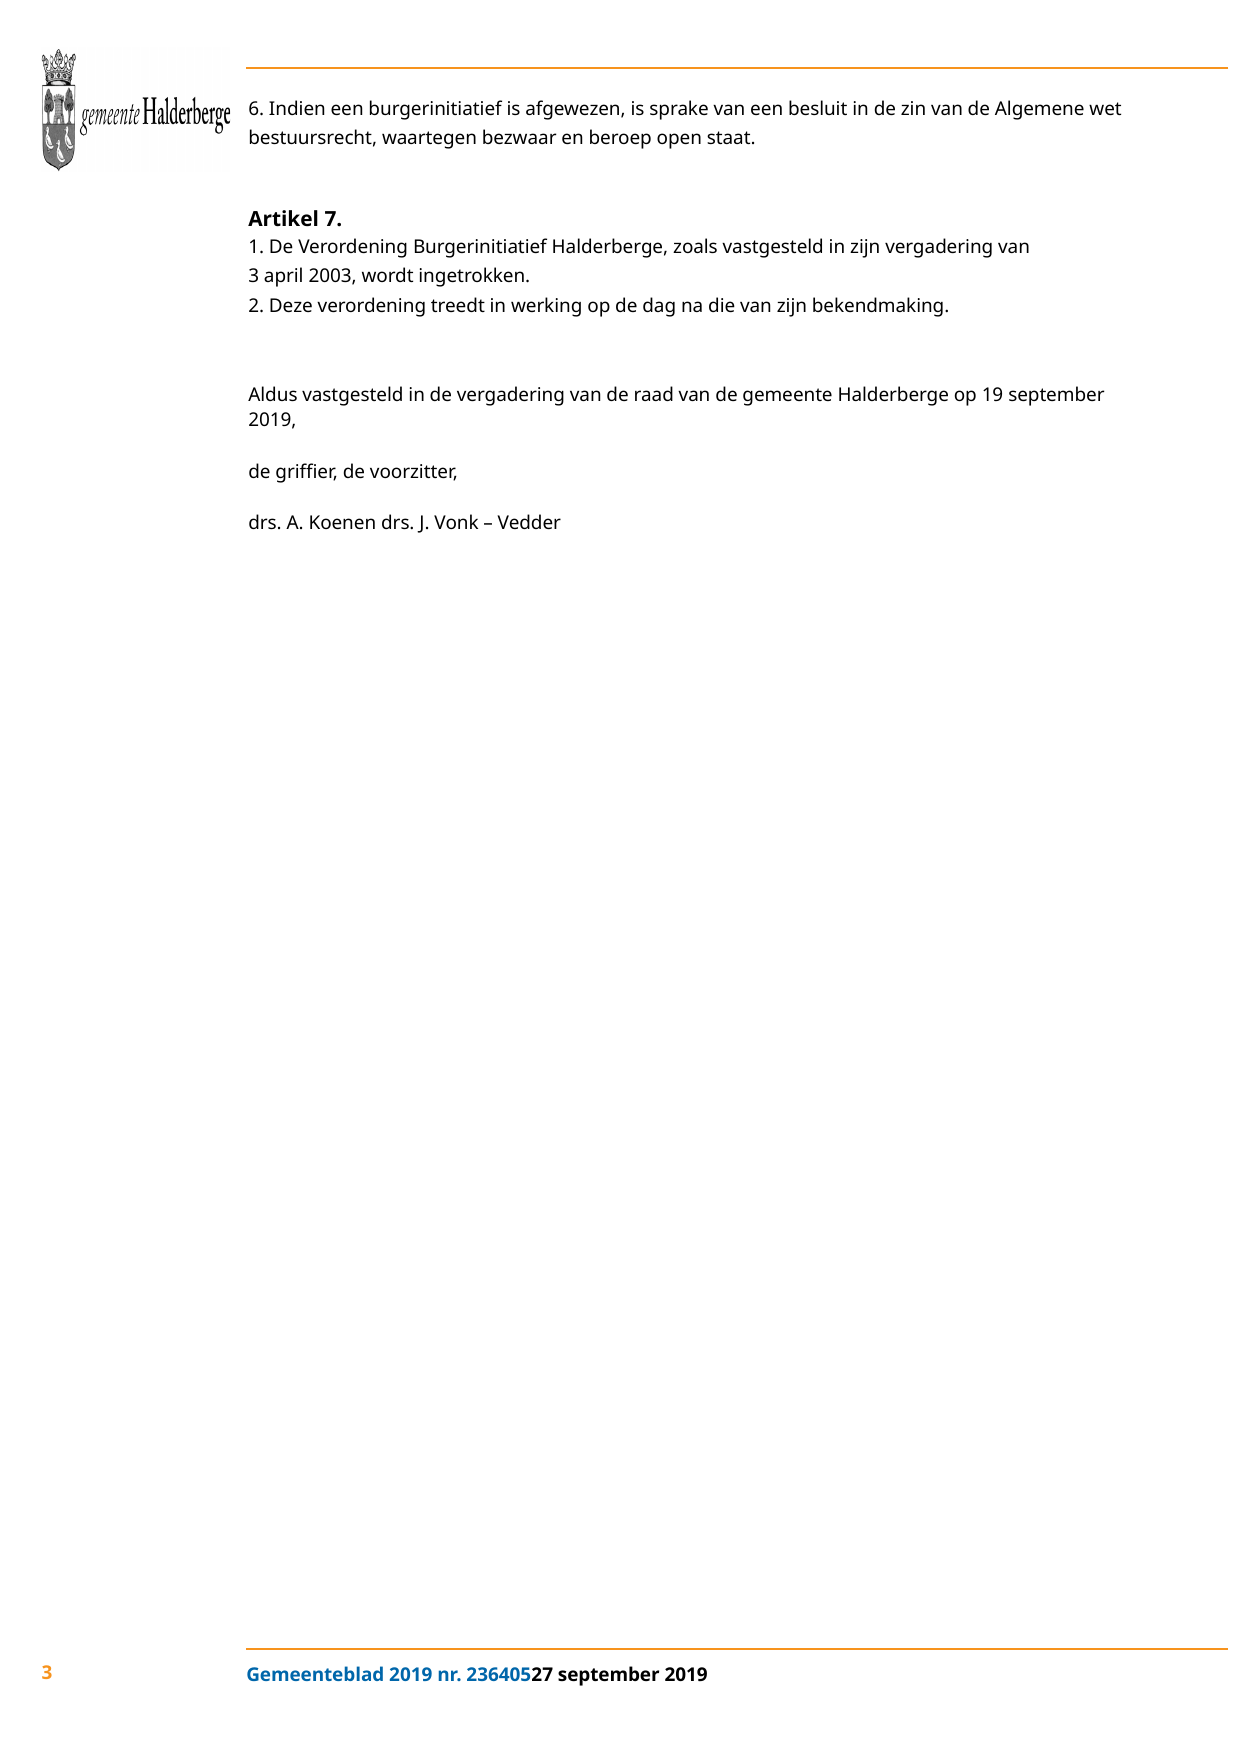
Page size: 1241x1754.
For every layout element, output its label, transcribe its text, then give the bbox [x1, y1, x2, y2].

text de griffier, de voorzitter, [248, 458, 1152, 484]
text drs. A. Koenen drs. J. Vonk – Vedder [248, 509, 1152, 535]
text 6. Indien een burgerinitiatief is afgewezen, is sprake van een besluit in de zin van de Algemene wet bestuursrecht, waartegen bezwaar en beroep open staat. [248, 95, 1152, 150]
text 1. De Verordening Burgerinitiatief Halderberge, zoals vastgesteld in zijn vergadering van [248, 233, 1152, 258]
text 3 april 2003, wordt ingetrokken. [248, 262, 1152, 288]
text Artikel 7. [248, 204, 1152, 233]
text 2. Deze verordening treedt in werking op de dag na die van zijn bekendmaking. [248, 292, 1152, 318]
text Aldus vastgesteld in de vergadering van de raad van de gemeente Halderberge op 19 september 2019, [248, 381, 1152, 432]
picture [41, 47, 231, 172]
